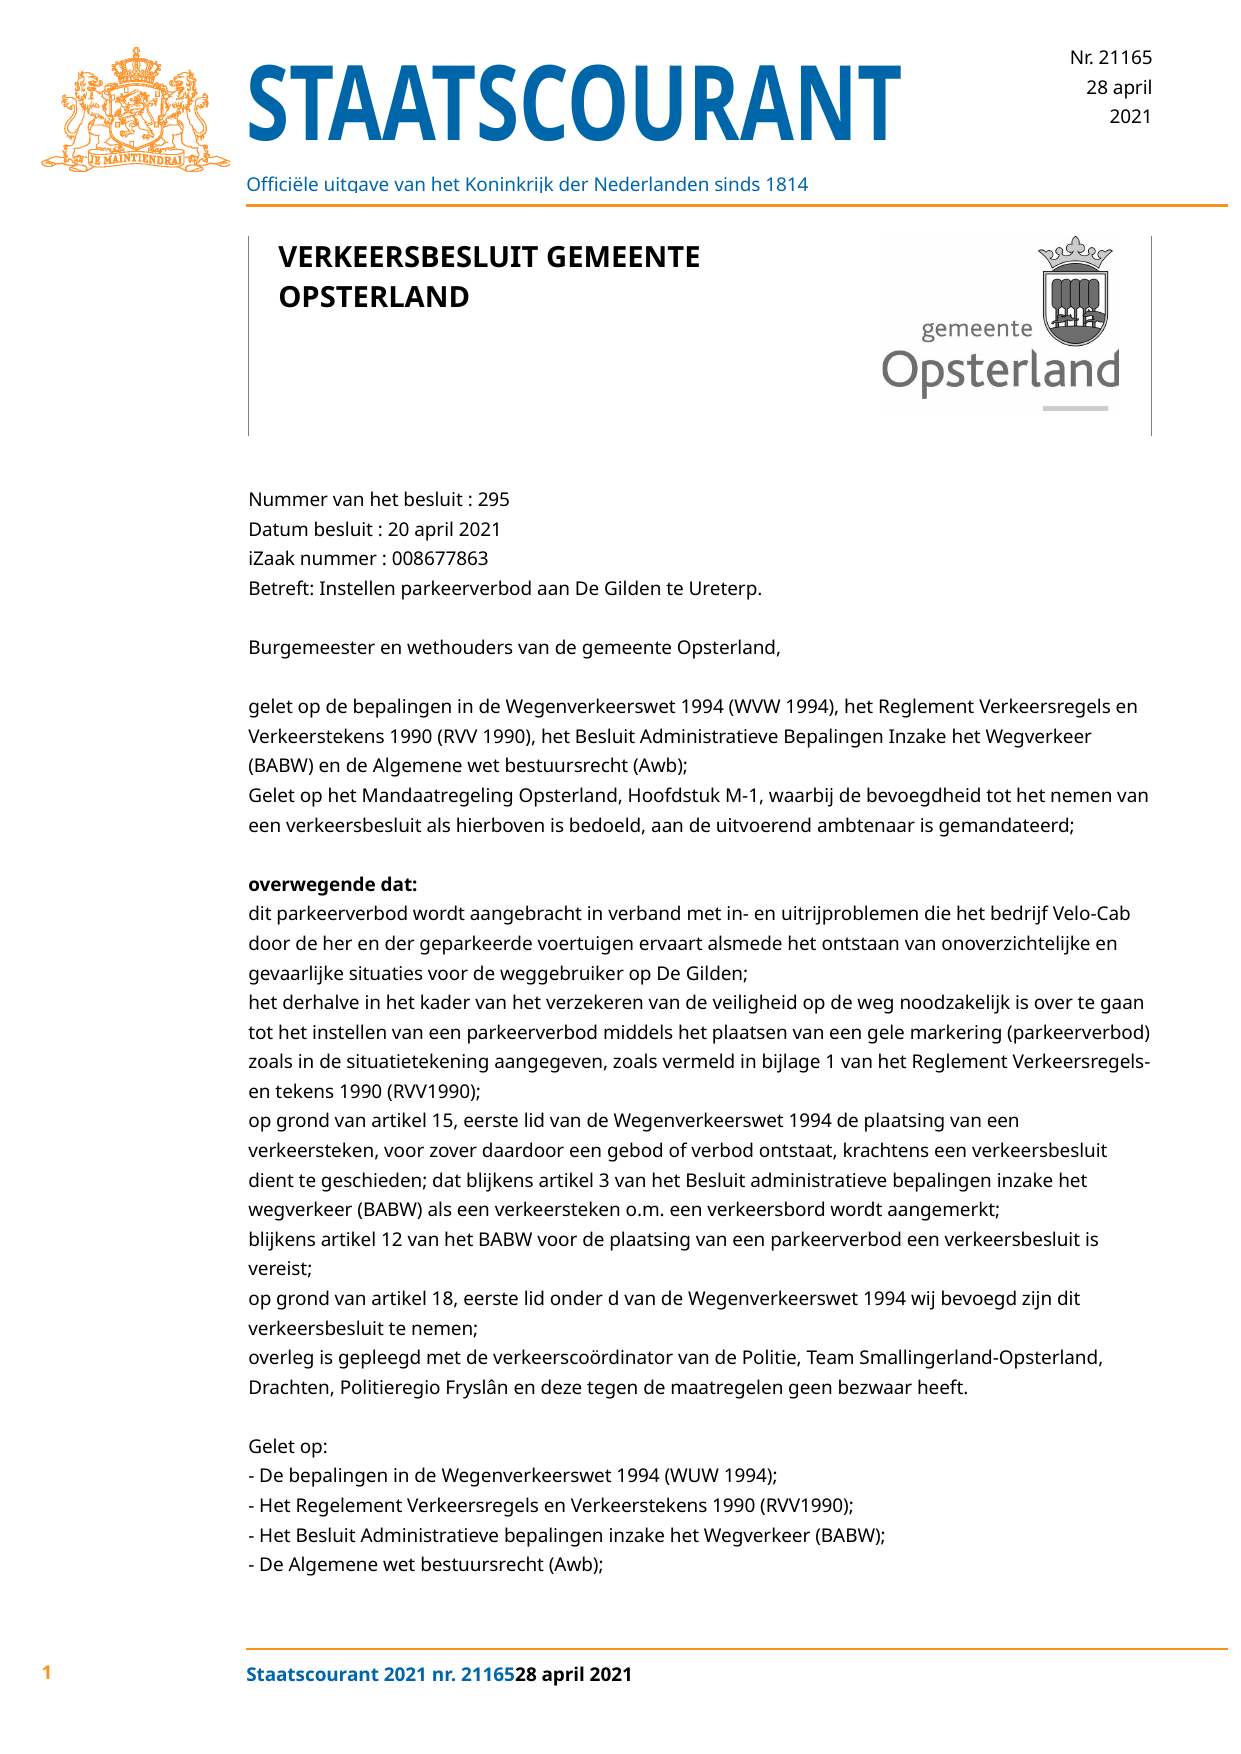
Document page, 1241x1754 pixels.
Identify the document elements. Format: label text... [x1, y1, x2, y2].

text dit parkeerverbod wordt aangebracht in verband met in- en uitrijproblemen die het bedrijf Velo-Cab door de her en der geparkeerde voertuigen ervaart alsmede het ontstaan van onoverzichtelijke en gevaarlijke situaties voor de weggebruiker op De Gilden; [248, 901, 1152, 985]
text Gelet op het Mandaatregeling Opsterland, Hoofdstuk M-1, waarbij de bevoegdheid tot het nemen van een verkeersbesluit als hierboven is bedoeld, aan de uitvoerend ambtenaar is gemandateerd; [248, 782, 1152, 837]
text - De Algemene wet bestuursrecht (Awb); [248, 1551, 1152, 1577]
text gelet op de bepalingen in de Wegenverkeerswet 1994 (WVW 1994), het Reglement Verkeersregels en Verkeerstekens 1990 (RVV 1990), het Besluit Administratieve Bepalingen Inzake het Wegverkeer (BABW) en de Algemene wet bestuursrecht (Awb); [248, 693, 1152, 778]
text Gelet op: [248, 1433, 1152, 1459]
text Burgemeester en wethouders van de gemeente Opsterland, [248, 634, 1152, 660]
text iZaak nummer : 008677863 [248, 546, 1152, 571]
text Nummer van het besluit : 295 [248, 486, 1152, 512]
text op grond van artikel 15, eerste lid van de Wegenverkeerswet 1994 de plaatsing van een verkeersteken, voor zover daardoor een gebod of verbod ontstaat, krachtens een verkeersbesluit dient te geschieden; dat blijkens artikel 3 van het Besluit administratieve bepalingen inzake het wegverkeer (BABW) als een verkeersteken o.m. een verkeersbord wordt aangemerkt; [248, 1108, 1152, 1222]
text blijkens artikel 12 van het BABW voor de plaatsing van een parkeerverbod een verkeersbesluit is vereist; [248, 1226, 1152, 1281]
text het derhalve in het kader van het verzekeren van de veiligheid op de weg noodzakelijk is over te gaan tot het instellen van een parkeerverbod middels het plaatsen van een gele markering (parkeerverbod) zoals in de situatietekening aangegeven, zoals vermeld in bijlage 1 van het Reglement Verkeersregels- en tekens 1990 (RVV1990); [248, 989, 1152, 1104]
text - Het Regelement Verkeersregels en Verkeerstekens 1990 (RVV1990); [248, 1492, 1152, 1518]
text overleg is gepleegd met de verkeerscoördinator van de Politie, Team Smallingerland-Opsterland, Drachten, Politieregio Fryslân en deze tegen de maatregelen geen bezwaar heeft. [248, 1344, 1152, 1399]
text - Het Besluit Administratieve bepalingen inzake het Wegverkeer (BABW); [248, 1522, 1152, 1547]
text Datum besluit : 20 april 2021 [248, 516, 1152, 542]
text - De bepalingen in de Wegenverkeerswet 1994 (WUW 1994); [248, 1463, 1152, 1488]
table_header VERKEERSBESLUIT GEMEENTE OPSTERLAND [249, 236, 850, 436]
text op grond van artikel 18, eerste lid onder d van de Wegenverkeerswet 1994 wij bevoegd zijn dit verkeersbesluit te nemen; [248, 1285, 1152, 1340]
text overwegende dat: [248, 871, 1152, 897]
table_header [850, 236, 1151, 436]
picture [41, 47, 231, 172]
text Betreft: Instellen parkeerverbod aan De Gilden te Ureterp. [248, 575, 1152, 601]
picture [882, 236, 1119, 411]
